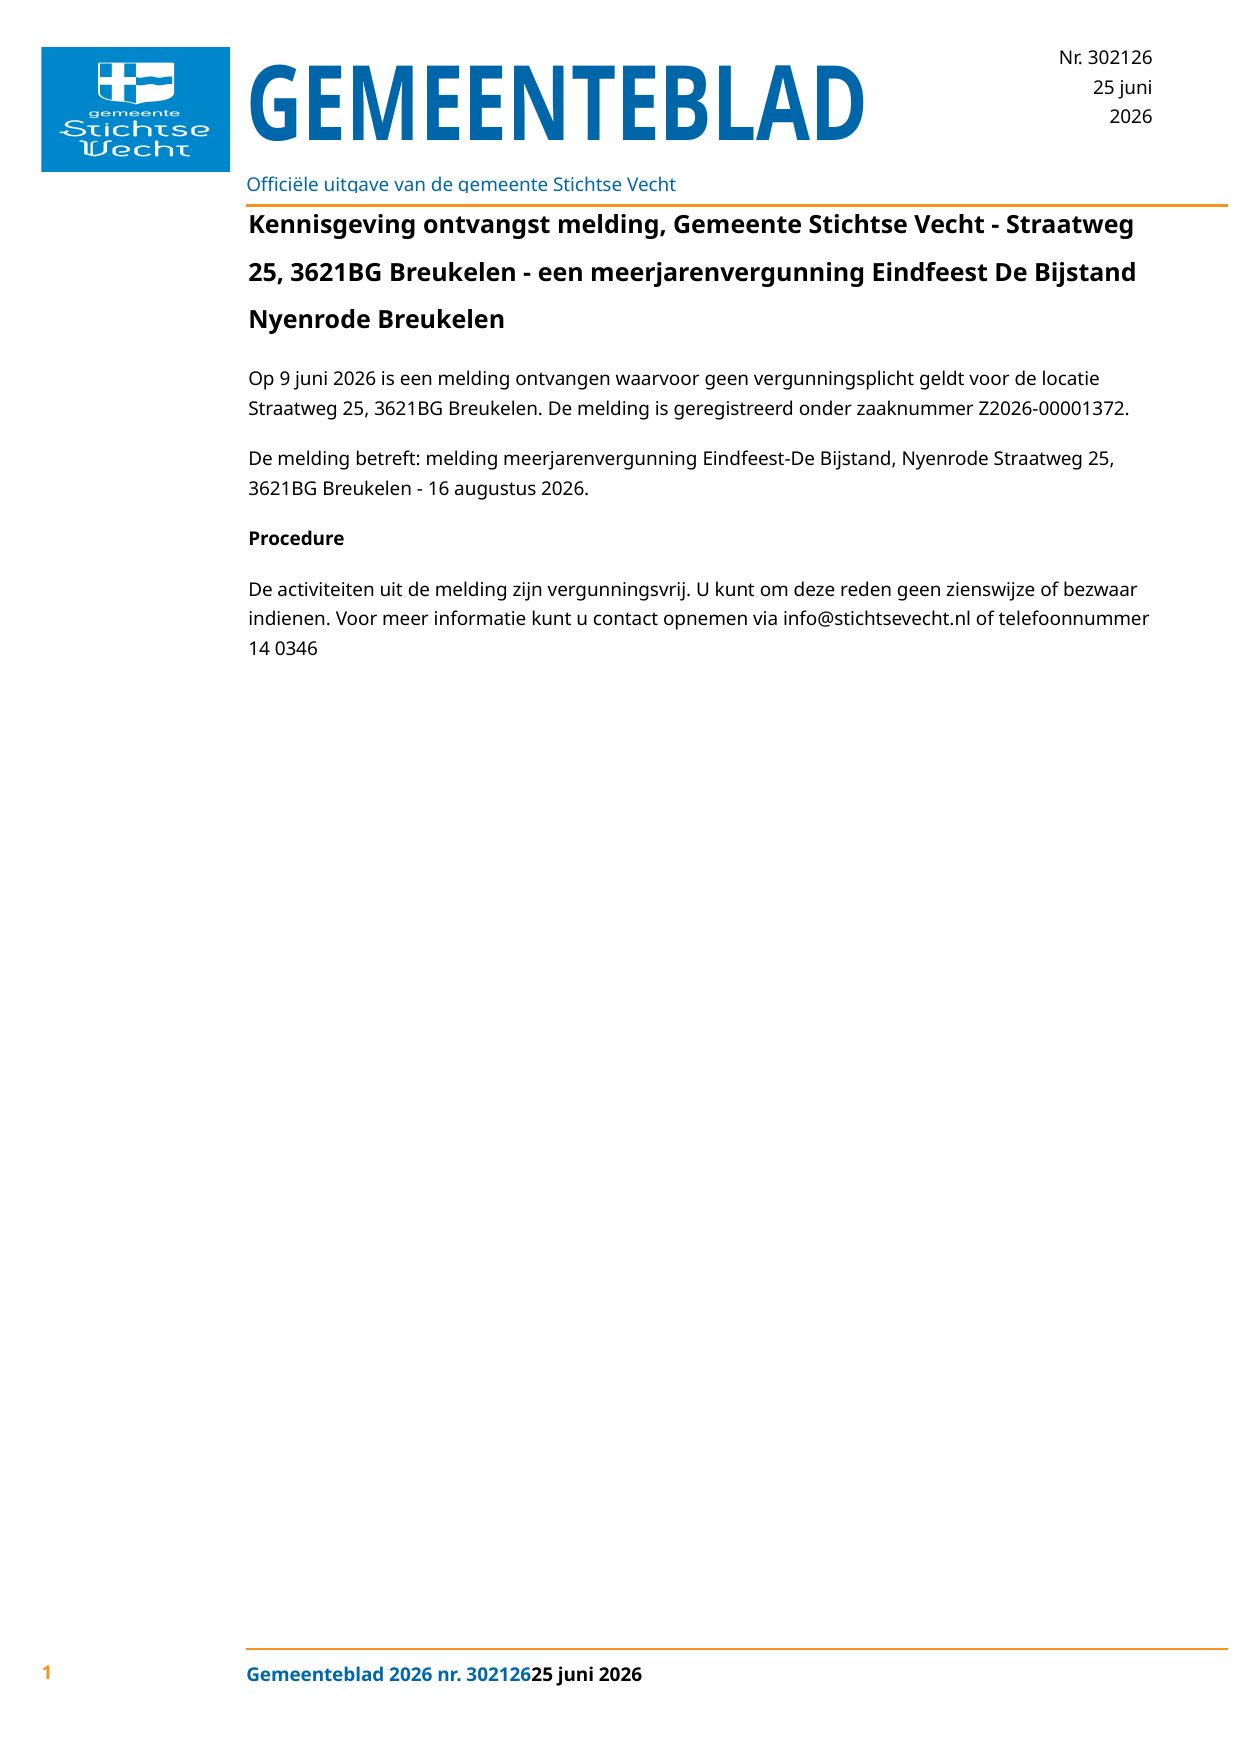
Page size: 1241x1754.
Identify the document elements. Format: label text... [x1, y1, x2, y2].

text De melding betreft: melding meerjarenvergunning Eindfeest-De Bijstand, Nyenrode Straatweg 25, 3621BG Breukelen - 16 augustus 2026. [248, 446, 1152, 501]
picture [137, 63, 174, 103]
text Procedure [248, 526, 1152, 551]
text De activiteiten uit de melding zijn vergunningsvrij. U kunt om deze reden geen zienswijze of bezwaar indienen. Voor meer informatie kunt u contact opnemen via info@stichtsevecht.nl of telefoonnummer 14 0346 [248, 576, 1152, 661]
picture [99, 63, 135, 101]
text Kennisgeving ontvangst melding, Gemeente Stichtse Vecht - Straatweg 25, 3621BG Breukelen - een meerjarenvergunning Eindfeest De Bijstand Nyenrode Breukelen [248, 207, 1152, 336]
text Op 9 juni 2026 is een melding ontvangen waarvoor geen vergunningsplicht geldt voor de locatie Straatweg 25, 3621BG Breukelen. De melding is geregistreerd onder zaaknummer Z2026-00001372. [248, 366, 1152, 421]
